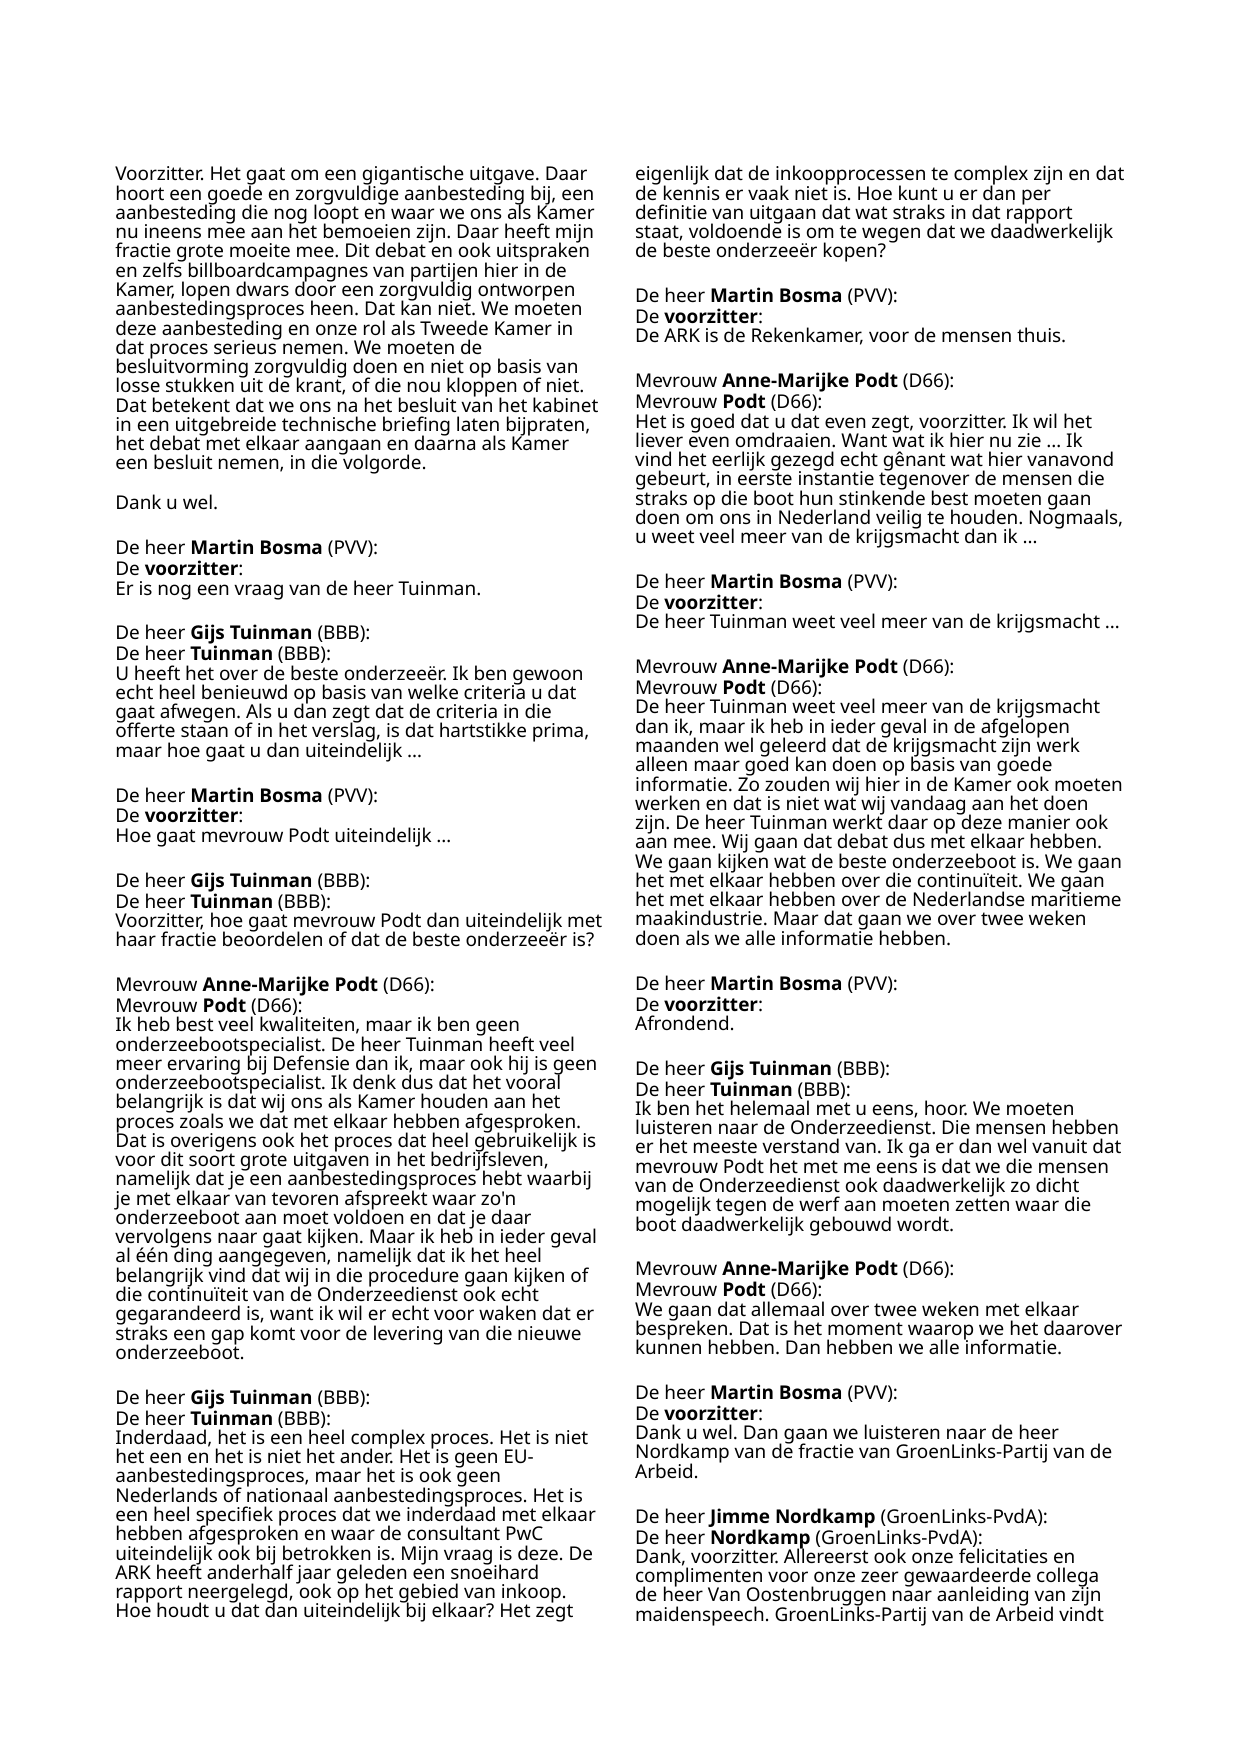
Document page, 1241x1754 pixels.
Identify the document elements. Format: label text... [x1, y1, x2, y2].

text eigenlijk dat de inkoopprocessen te complex zijn en dat de kennis er vaak niet is. Hoe kunt u er dan per definitie van uitgaan dat wat straks in dat rapport staat, voldoende is om te wegen dat we daadwerkelijk de beste onderzeeër kopen? [635, 165, 1125, 262]
text De heer Gijs Tuinman (BBB): [115, 619, 605, 645]
text De voorzitter: [115, 560, 605, 579]
text De heer Tuinman weet veel meer van de krijgsmacht … [635, 613, 1125, 633]
text Mevrouw Anne-Marijke Podt (D66): [115, 971, 605, 997]
text De heer Martin Bosma (PVV): [635, 1379, 1125, 1405]
text U heeft het over de beste onderzeeër. Ik ben gewoon echt heel benieuwd op basis van welke criteria u dat gaat afwegen. Als u dan zegt dat de criteria in die offerte staan of in het verslag, is dat hartstikke prima, maar hoe gaat u dan uiteindelijk … [115, 664, 605, 761]
text Mevrouw Podt (D66): [635, 393, 1125, 413]
text De voorzitter: [635, 594, 1125, 613]
text De heer Tuinman (BBB): [115, 893, 605, 912]
text De heer Martin Bosma (PVV): [635, 282, 1125, 308]
text Voorzitter. Het gaat om een gigantische uitgave. Daar hoort een goede en zorgvuldige aanbesteding bij, een aanbesteding die nog loopt en waar we ons als Kamer nu ineens mee aan het bemoeien zijn. Daar heeft mijn fractie grote moeite mee. Dit debat en ook uitspraken en zelfs billboardcampagnes van partijen hier in de Kamer, lopen dwars door een zorgvuldig ontworpen aanbestedingsproces heen. Dat kan niet. We moeten deze aanbesteding en onze rol als Tweede Kamer in dat proces serieus nemen. We moeten de besluitvorming zorgvuldig doen en niet op basis van losse stukken uit de krant, of die nou kloppen of niet. Dat betekent dat we ons na het besluit van het kabinet in een uitgebreide technische briefing laten bijpraten, het debat met elkaar aangaan en daarna als Kamer een besluit nemen, in die volgorde. [115, 165, 605, 474]
text De heer Martin Bosma (PVV): [115, 782, 605, 807]
text De heer Nordkamp (GroenLinks-PvdA): [635, 1529, 1125, 1548]
text De heer Tuinman (BBB): [635, 1081, 1125, 1100]
text Mevrouw Podt (D66): [115, 997, 605, 1016]
text Afrondend. [635, 1015, 1125, 1034]
text De voorzitter: [635, 996, 1125, 1015]
text Mevrouw Anne-Marijke Podt (D66): [635, 1256, 1125, 1281]
text De heer Tuinman (BBB): [115, 1410, 605, 1429]
text Mevrouw Anne-Marijke Podt (D66): [635, 653, 1125, 679]
text De heer Jimme Nordkamp (GroenLinks-PvdA): [635, 1503, 1125, 1529]
text Ik heb best veel kwaliteiten, maar ik ben geen onderzeebootspecialist. De heer Tuinman heeft veel meer ervaring bij Defensie dan ik, maar ook hij is geen onderzeebootspecialist. Ik denk dus dat het vooral belangrijk is dat wij ons als Kamer houden aan het proces zoals we dat met elkaar hebben afgesproken. Dat is overigens ook het proces dat heel gebruikelijk is voor dit soort grote uitgaven in het bedrijfsleven, namelijk dat je een aanbestedingsproces hebt waarbij je met elkaar van tevoren afspreekt waar zo'n onderzeeboot aan moet voldoen en dat je daar vervolgens naar gaat kijken. Maar ik heb in ieder geval al één ding aangegeven, namelijk dat ik het heel belangrijk vind dat wij in die procedure gaan kijken of die continuïteit van de Onderzeedienst ook echt gegarandeerd is, want ik wil er echt voor waken dat er straks een gap komt voor de levering van die nieuwe onderzeeboot. [115, 1016, 605, 1363]
text Dank u wel. Dan gaan we luisteren naar de heer Nordkamp van de fractie van GroenLinks-Partij van de Arbeid. [635, 1424, 1125, 1482]
text De heer Tuinman weet veel meer van de krijgsmacht dan ik, maar ik heb in ieder geval in de afgelopen maanden wel geleerd dat de krijgsmacht zijn werk alleen maar goed kan doen op basis van goede informatie. Zo zouden wij hier in de Kamer ook moeten werken en dat is niet wat wij vandaag aan het doen zijn. De heer Tuinman werkt daar op deze manier ook aan mee. Wij gaan dat debat dus met elkaar hebben. We gaan kijken wat de beste onderzeeboot is. We gaan het met elkaar hebben over die continuïteit. We gaan het met elkaar hebben over de Nederlandse maritieme maakindustrie. Maar dat gaan we over twee weken doen als we alle informatie hebben. [635, 698, 1125, 949]
text De voorzitter: [635, 308, 1125, 327]
text De heer Tuinman (BBB): [115, 645, 605, 664]
text Mevrouw Podt (D66): [635, 679, 1125, 698]
text Dank u wel. [115, 494, 605, 514]
text Dank, voorzitter. Allereerst ook onze felicitaties en complimenten voor onze zeer gewaardeerde collega de heer Van Oostenbruggen naar aanleiding van zijn maidenspeech. GroenLinks-Partij van de Arbeid vindt [635, 1548, 1125, 1625]
text De heer Martin Bosma (PVV): [635, 568, 1125, 594]
text De heer Gijs Tuinman (BBB): [635, 1055, 1125, 1081]
text De heer Martin Bosma (PVV): [115, 534, 605, 560]
text De heer Martin Bosma (PVV): [635, 970, 1125, 996]
text De ARK is de Rekenkamer, voor de mensen thuis. [635, 327, 1125, 347]
text Voorzitter, hoe gaat mevrouw Podt dan uiteindelijk met haar fractie beoordelen of dat de beste onderzeeër is? [115, 912, 605, 950]
text We gaan dat allemaal over twee weken met elkaar bespreken. Dat is het moment waarop we het daarover kunnen hebben. Dan hebben we alle informatie. [635, 1301, 1125, 1358]
text Ik ben het helemaal met u eens, hoor. We moeten luisteren naar de Onderzeedienst. Die mensen hebben er het meeste verstand van. Ik ga er dan wel vanuit dat mevrouw Podt het met me eens is dat we die mensen van de Onderzeedienst ook daadwerkelijk zo dicht mogelijk tegen de werf aan moeten zetten waar die boot daadwerkelijk gebouwd wordt. [635, 1100, 1125, 1235]
text De voorzitter: [115, 807, 605, 827]
text De voorzitter: [635, 1405, 1125, 1424]
text Er is nog een vraag van de heer Tuinman. [115, 579, 605, 599]
text De heer Gijs Tuinman (BBB): [115, 867, 605, 893]
text Inderdaad, het is een heel complex proces. Het is niet het een en het is niet het ander. Het is geen EU-aanbestedingsproces, maar het is ook geen Nederlands of nationaal aanbestedingsproces. Het is een heel specifiek proces dat we inderdaad met elkaar hebben afgesproken en waar de consultant PwC uiteindelijk ook bij betrokken is. Mijn vraag is deze. De ARK heeft anderhalf jaar geleden een snoeihard rapport neergelegd, ook op het gebied van inkoop. Hoe houdt u dat dan uiteindelijk bij elkaar? Het zegt [115, 1429, 605, 1622]
text Mevrouw Podt (D66): [635, 1281, 1125, 1301]
text De heer Gijs Tuinman (BBB): [115, 1384, 605, 1410]
text Hoe gaat mevrouw Podt uiteindelijk … [115, 827, 605, 846]
text Het is goed dat u dat even zegt, voorzitter. Ik wil het liever even omdraaien. Want wat ik hier nu zie … Ik vind het eerlijk gezegd echt gênant wat hier vanavond gebeurt, in eerste instantie tegenover de mensen die straks op die boot hun stinkende best moeten gaan doen om ons in Nederland veilig te houden. Nogmaals, u weet veel meer van de krijgsmacht dan ik … [635, 413, 1125, 547]
text Mevrouw Anne-Marijke Podt (D66): [635, 368, 1125, 393]
